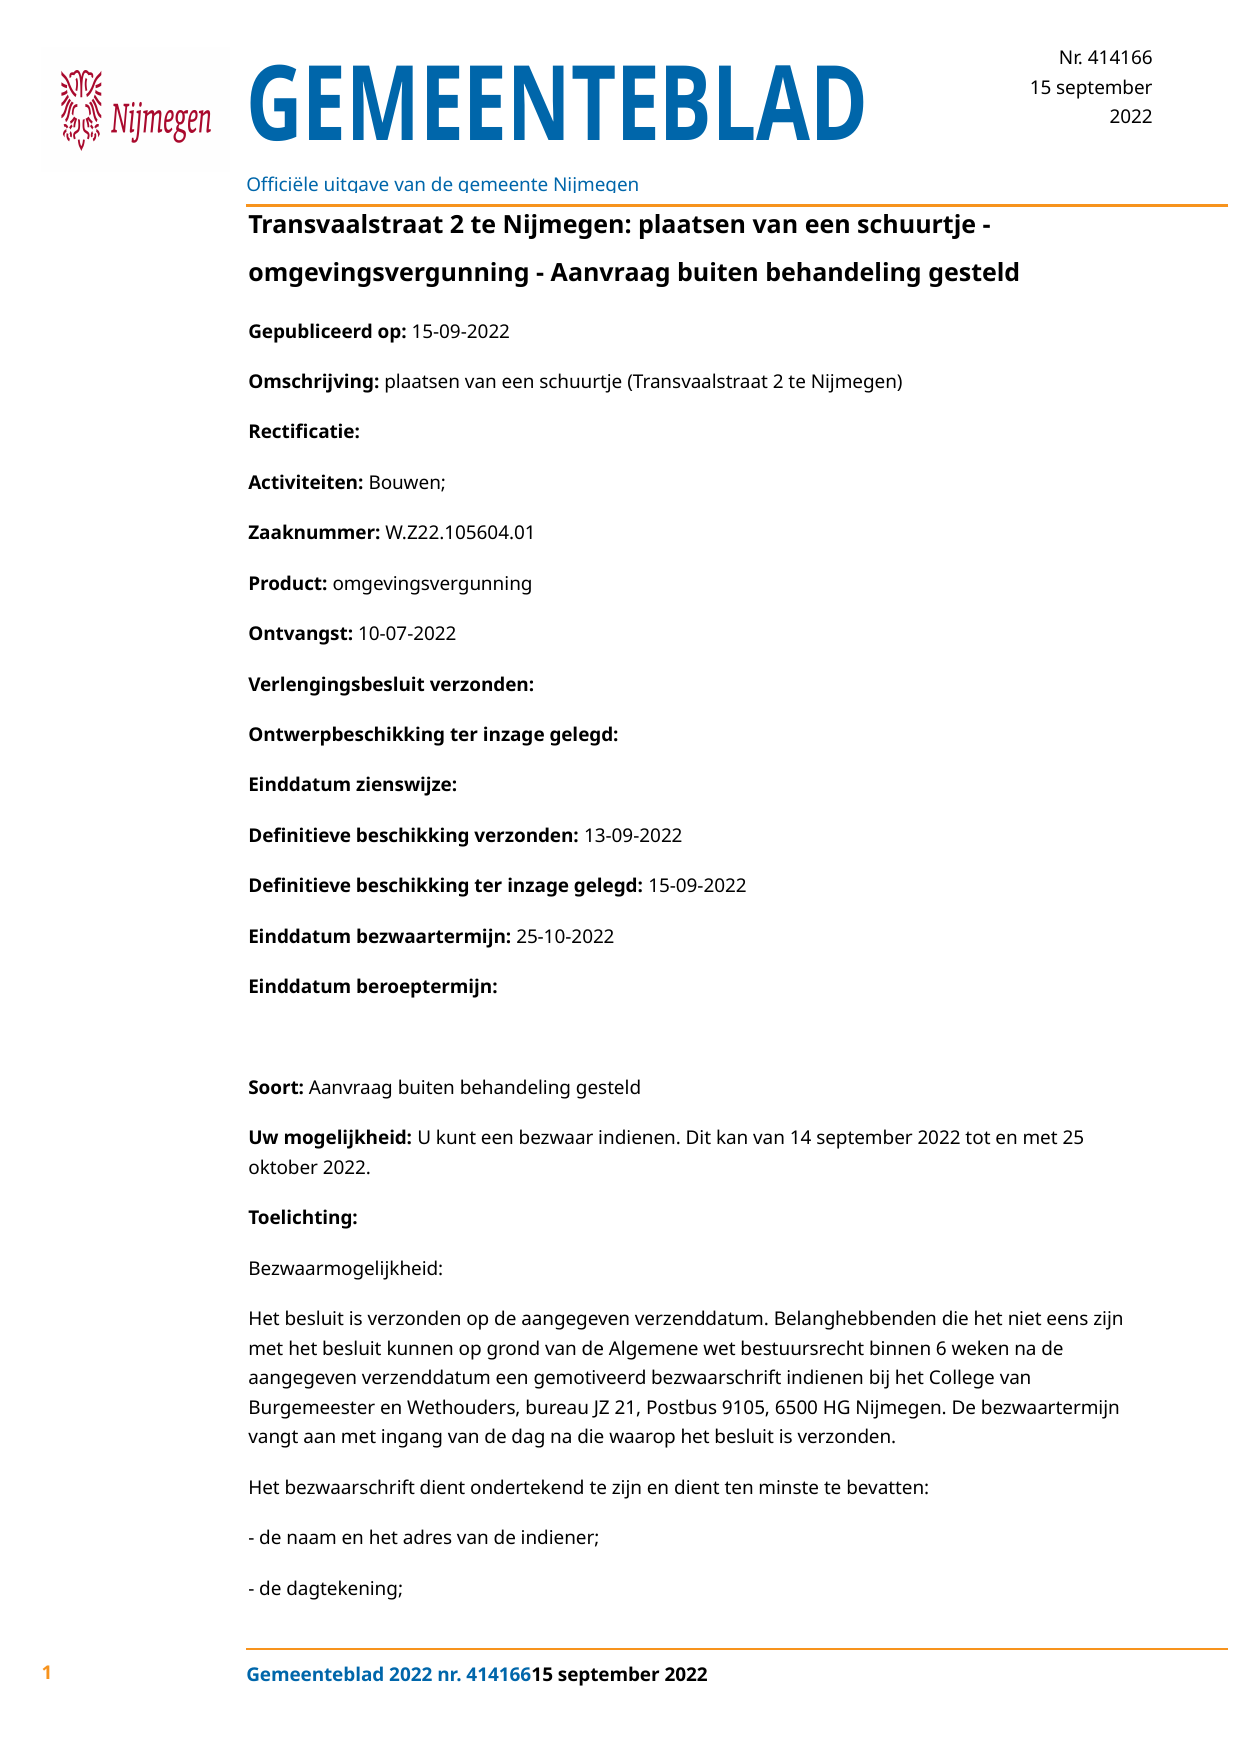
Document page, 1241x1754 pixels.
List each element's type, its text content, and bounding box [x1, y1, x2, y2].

text Definitieve beschikking verzonden: 13-09-2022 [248, 822, 1152, 848]
text Soort: Aanvraag buiten behandeling gesteld [248, 1074, 1152, 1100]
text Ontwerpbeschikking ter inzage gelegd: [248, 721, 1152, 747]
text Verlengingsbesluit verzonden: [248, 671, 1152, 697]
text Product: omgevingsvergunning [248, 570, 1152, 596]
text Einddatum beroeptermijn: [248, 973, 1152, 999]
text Activiteiten: Bouwen; [248, 469, 1152, 495]
text Zaaknummer: W.Z22.105604.01 [248, 519, 1152, 545]
text Rectificatie: [248, 419, 1152, 444]
text Gepubliceerd op: 15-09-2022 [248, 318, 1152, 344]
text Bezwaarmogelijkheid: [248, 1255, 1152, 1281]
text Het bezwaarschrift dient ondertekend te zijn en dient ten minste te bevatten: [248, 1474, 1152, 1500]
text Definitieve beschikking ter inzage gelegd: 15-09-2022 [248, 872, 1152, 898]
text Transvaalstraat 2 te Nijmegen: plaatsen van een schuurtje - omgevingsvergunning - Aanvraag buiten behandeling gesteld [248, 207, 1152, 288]
text Toelichting: [248, 1204, 1152, 1230]
text - de dagtekening; [248, 1575, 1152, 1601]
text - de naam en het adres van de indiener; [248, 1524, 1152, 1550]
text Einddatum zienswijze: [248, 772, 1152, 797]
text Het besluit is verzonden op de aangegeven verzenddatum. Belanghebbenden die het niet eens zijn met het besluit kunnen op grond van de Algemene wet bestuursrecht binnen 6 weken na de aangegeven verzenddatum een gemotiveerd bezwaarschrift indienen bij het College van Burgemeester en Wethouders, bureau JZ 21, Postbus 9105, 6500 HG Nijmegen. De bezwaartermijn vangt aan met ingang van de dag na die waarop het besluit is verzonden. [248, 1305, 1152, 1449]
text Omschrijving: plaatsen van een schuurtje (Transvaalstraat 2 te Nijmegen) [248, 368, 1152, 394]
text Ontvangst: 10-07-2022 [248, 620, 1152, 646]
text Uw mogelijkheid: U kunt een bezwaar indienen. Dit kan van 14 september 2022 tot en met 25 oktober 2022. [248, 1124, 1152, 1180]
picture [41, 47, 231, 172]
text Einddatum bezwaartermijn: 25-10-2022 [248, 923, 1152, 949]
